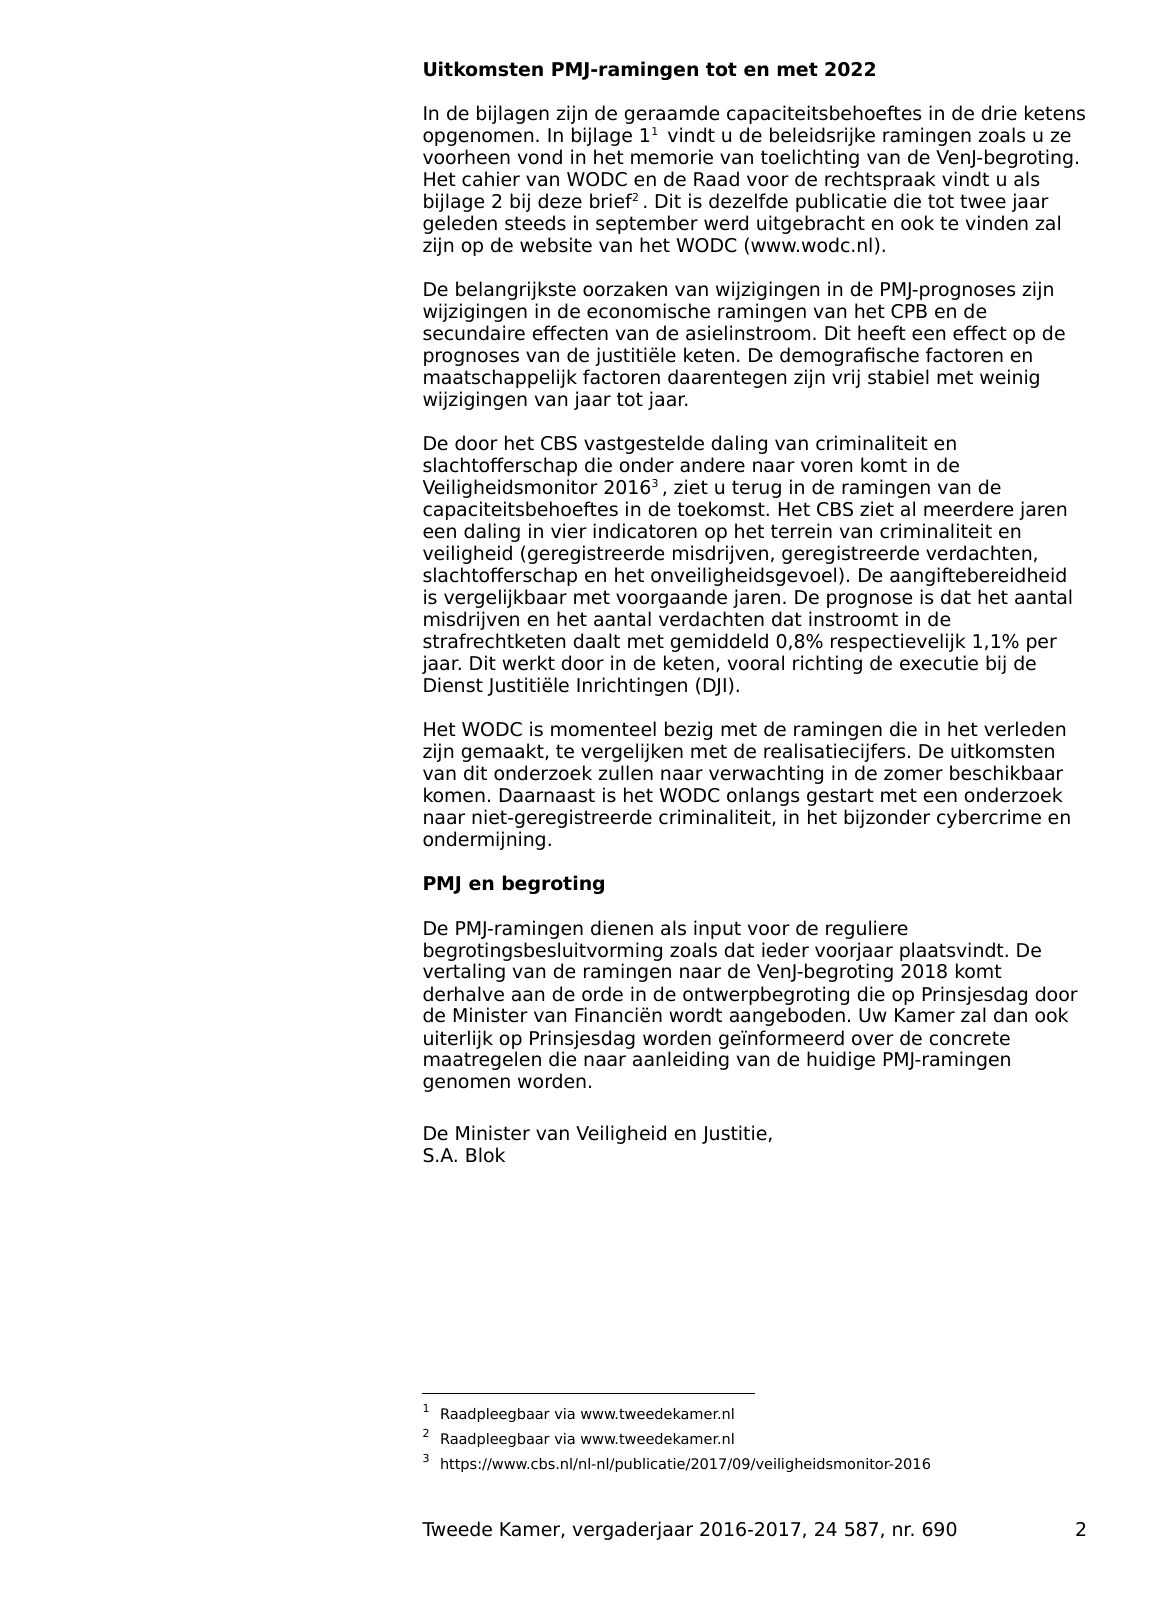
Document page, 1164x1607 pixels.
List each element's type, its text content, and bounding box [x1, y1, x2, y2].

subtitle Uitkomsten PMJ-ramingen tot en met 2022 [422, 59, 1087, 81]
text Het WODC is momenteel bezig met de ramingen die in het verleden zijn gemaakt, te vergelijken met de realisatiecijfers. De uitkomsten van dit onderzoek zullen naar verwachting in de zomer beschikbaar komen. Daarnaast is het WODC onlangs gestart met een onderzoek naar niet-geregistreerde criminaliteit, in het bijzonder cybercrime en ondermijning. [422, 719, 1087, 851]
text Raadpleegbaar via www.tweedekamer.nl [422, 1427, 1087, 1449]
text Raadpleegbaar via www.tweedekamer.nl [422, 1402, 1087, 1424]
text https://www.cbs.nl/nl-nl/publicatie/2017/09/veiligheidsmonitor-2016 [422, 1452, 1087, 1474]
text In de bijlagen zijn de geraamde capaciteitsbehoeftes in de drie ketens opgenomen. In bijlage 1 vindt u de beleidsrijke ramingen zoals u ze voorheen vond in het memorie van toelichting van de VenJ-begroting. Het cahier van WODC en de Raad voor de rechtspraak vindt u als bijlage 2 bij deze brief. Dit is dezelfde publicatie die tot twee jaar geleden steeds in september werd uitgebracht en ook te vinden zal zijn op de website van het WODC (www.wodc.nl). [422, 103, 1087, 257]
text De belangrijkste oorzaken van wijzigingen in de PMJ-prognoses zijn wijzigingen in de economische ramingen van het CPB en de secundaire effecten van de asielinstroom. Dit heeft een effect op de prognoses van de justitiële keten. De demografische factoren en maatschappelijk factoren daarentegen zijn vrij stabiel met weinig wijzigingen van jaar tot jaar. [422, 279, 1087, 411]
text De door het CBS vastgestelde daling van criminaliteit en slachtofferschap die onder andere naar voren komt in de Veiligheidsmonitor 2016, ziet u terug in de ramingen van de capaciteitsbehoeftes in de toekomst. Het CBS ziet al meerdere jaren een daling in vier indicatoren op het terrein van criminaliteit en veiligheid (geregistreerde misdrijven, geregistreerde verdachten, slachtofferschap en het onveiligheidsgevoel). De aangiftebereidheid is vergelijkbaar met voorgaande jaren. De prognose is dat het aantal misdrijven en het aantal verdachten dat instroomt in de strafrechtketen daalt met gemiddeld 0,8% respectievelijk 1,1% per jaar. Dit werkt door in de keten, vooral richting de executie bij de Dienst Justitiële Inrichtingen (DJI). [422, 433, 1087, 697]
subtitle PMJ en begroting [422, 873, 1087, 895]
text De Minister van Veiligheid en Justitie, S.A. Blok [422, 1123, 1087, 1167]
text De PMJ-ramingen dienen als input voor de reguliere begrotingsbesluitvorming zoals dat ieder voorjaar plaatsvindt. De vertaling van de ramingen naar de VenJ-begroting 2018 komt derhalve aan de orde in de ontwerpbegroting die op Prinsjesdag door de Minister van Financiën wordt aangeboden. Uw Kamer zal dan ook uiterlijk op Prinsjesdag worden geïnformeerd over de concrete maatregelen die naar aanleiding van de huidige PMJ-ramingen genomen worden. [422, 917, 1087, 1093]
